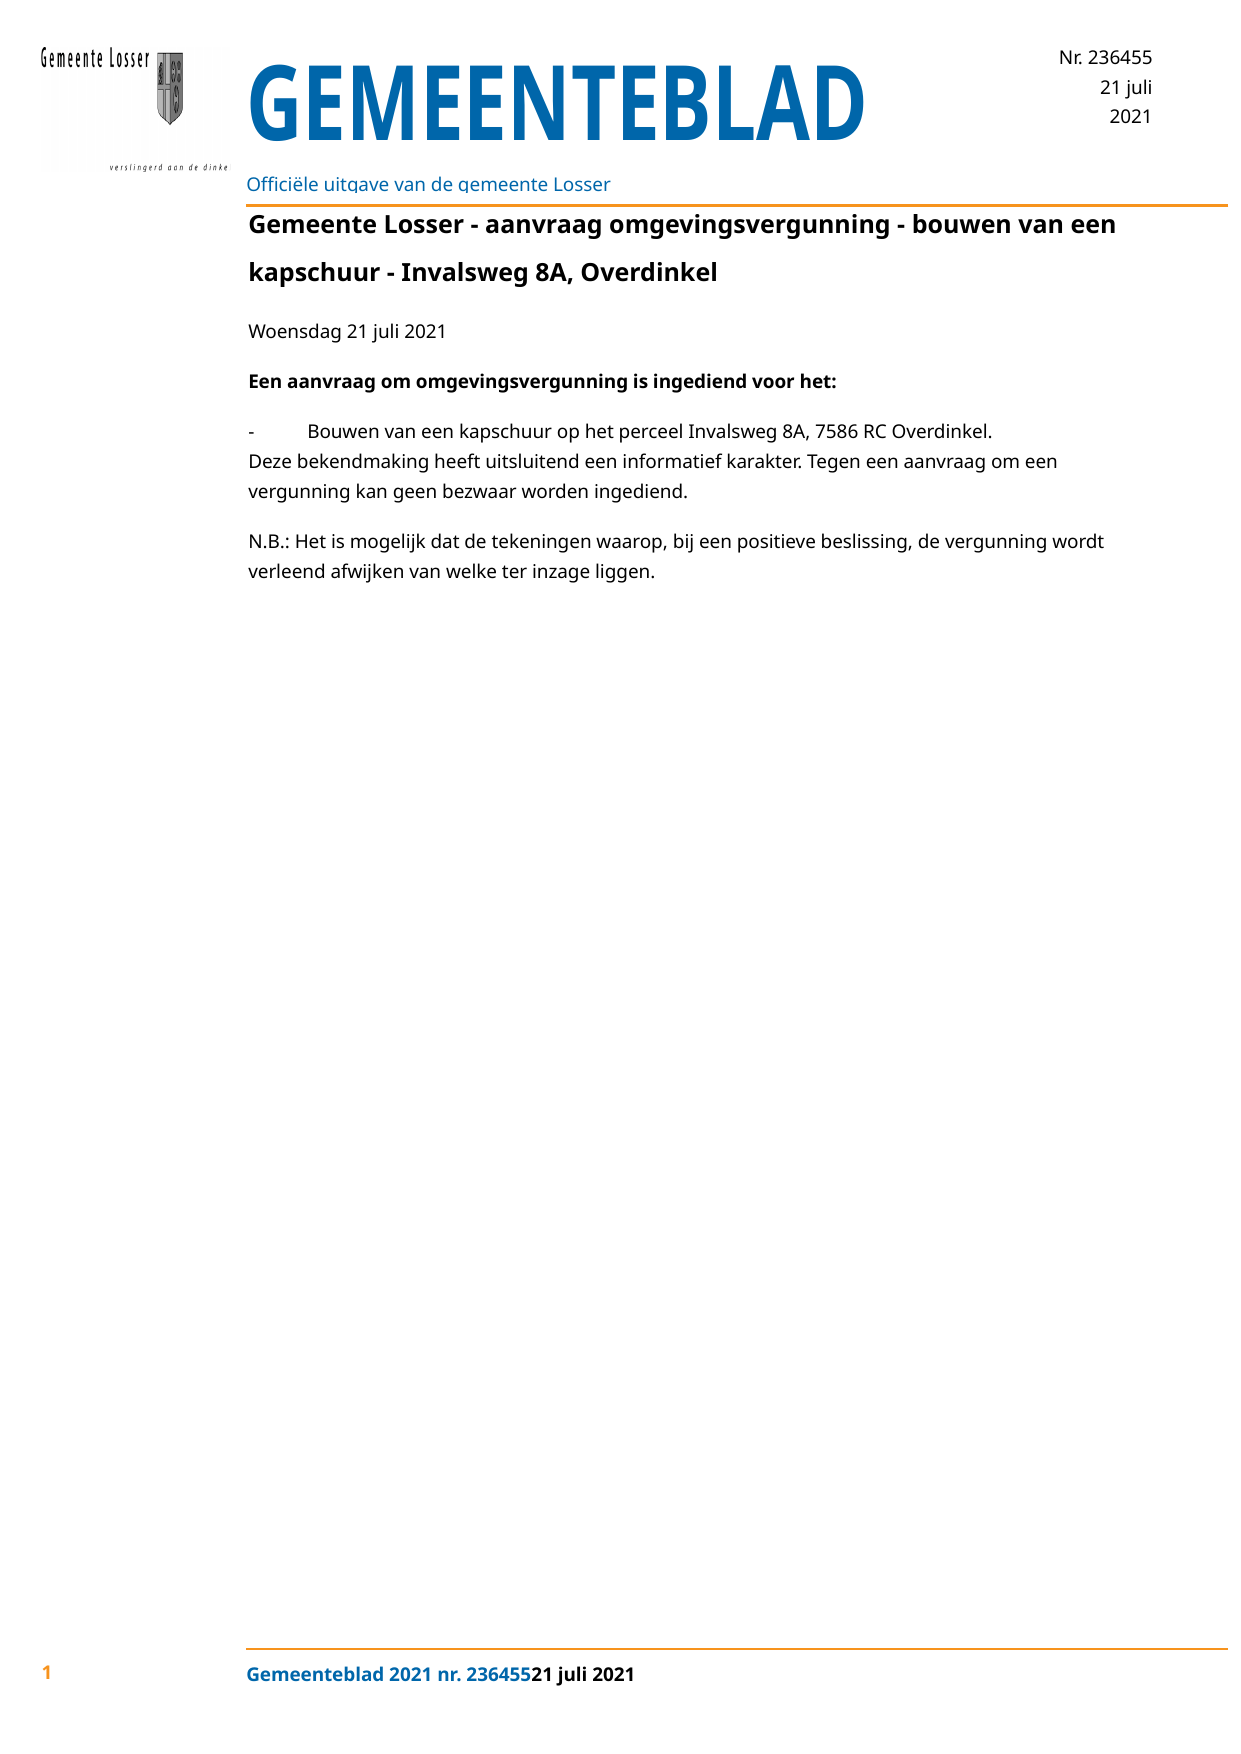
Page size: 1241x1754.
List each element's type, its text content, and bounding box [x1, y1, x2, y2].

list Bouwen van een kapschuur op het perceel Invalsweg 8A, 7586 RC Overdinkel. [248, 419, 1152, 444]
text Deze bekendmaking heeft uitsluitend een informatief karakter. Tegen een aanvraag om een vergunning kan geen bezwaar worden ingediend. [248, 448, 1152, 504]
picture [41, 47, 231, 172]
text Een aanvraag om omgevingsvergunning is ingediend voor het: [248, 368, 1152, 394]
text N.B.: Het is mogelijk dat de tekeningen waarop, bij een positieve beslissing, de vergunning wordt verleend afwijken van welke ter inzage liggen. [248, 528, 1152, 584]
text Gemeente Losser - aanvraag omgevingsvergunning - bouwen van een kapschuur - Invalsweg 8A, Overdinkel [248, 207, 1152, 288]
text Woensdag 21 juli 2021 [248, 318, 1152, 344]
